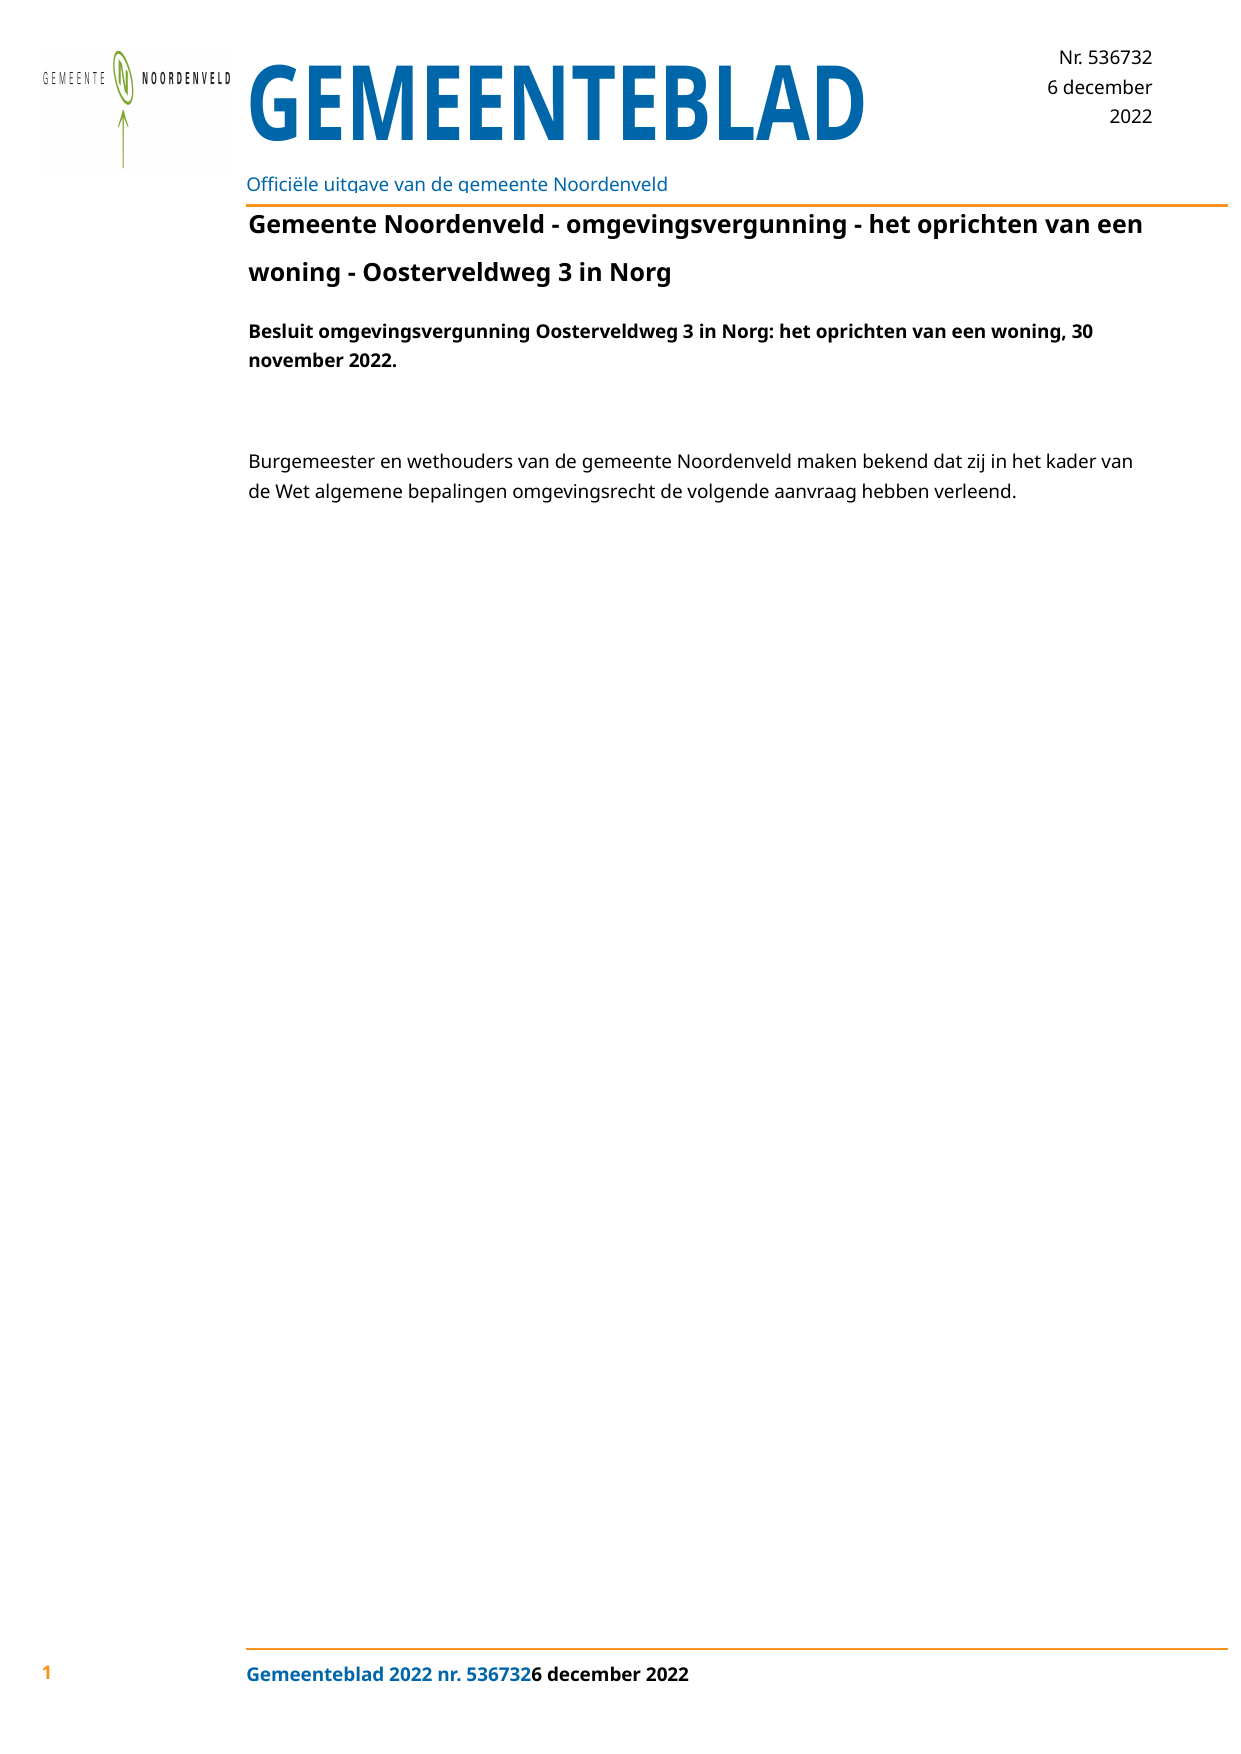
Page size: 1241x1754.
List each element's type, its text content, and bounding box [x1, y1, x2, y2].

text Burgemeester en wethouders van de gemeente Noordenveld maken bekend dat zij in het kader van de Wet algemene bepalingen omgevingsrecht de volgende aanvraag hebben verleend. [248, 448, 1152, 504]
text Gemeente Noordenveld - omgevingsvergunning - het oprichten van een woning - Oosterveldweg 3 in Norg [248, 207, 1152, 288]
picture [41, 47, 231, 172]
text Besluit omgevingsvergunning Oosterveldweg 3 in Norg: het oprichten van een woning, 30 november 2022. [248, 318, 1152, 373]
